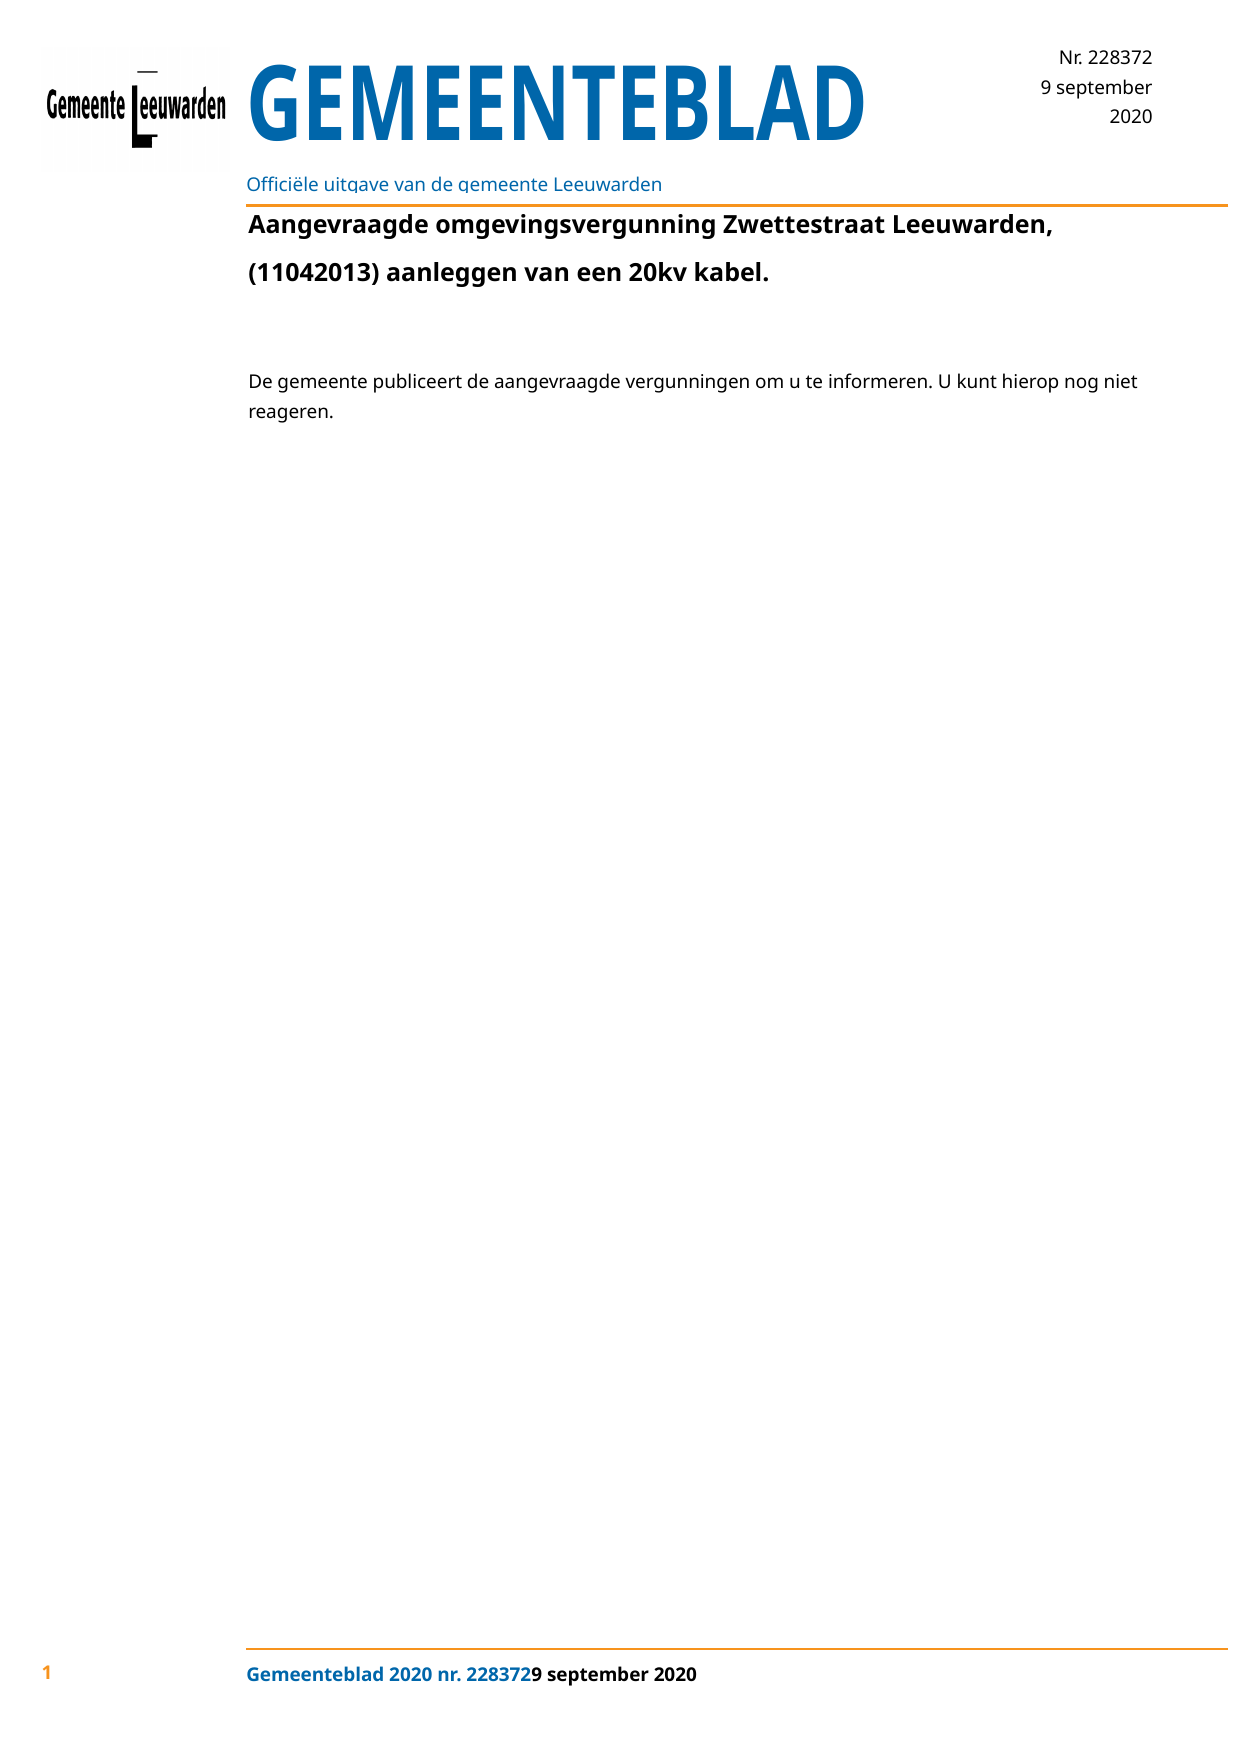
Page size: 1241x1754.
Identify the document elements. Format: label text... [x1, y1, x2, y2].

text Aangevraagde omgevingsvergunning Zwettestraat Leeuwarden, (11042013) aanleggen van een 20kv kabel. [248, 207, 1152, 288]
picture [41, 47, 231, 172]
text De gemeente publiceert de aangevraagde vergunningen om u te informeren. U kunt hierop nog niet reageren. [248, 368, 1152, 424]
